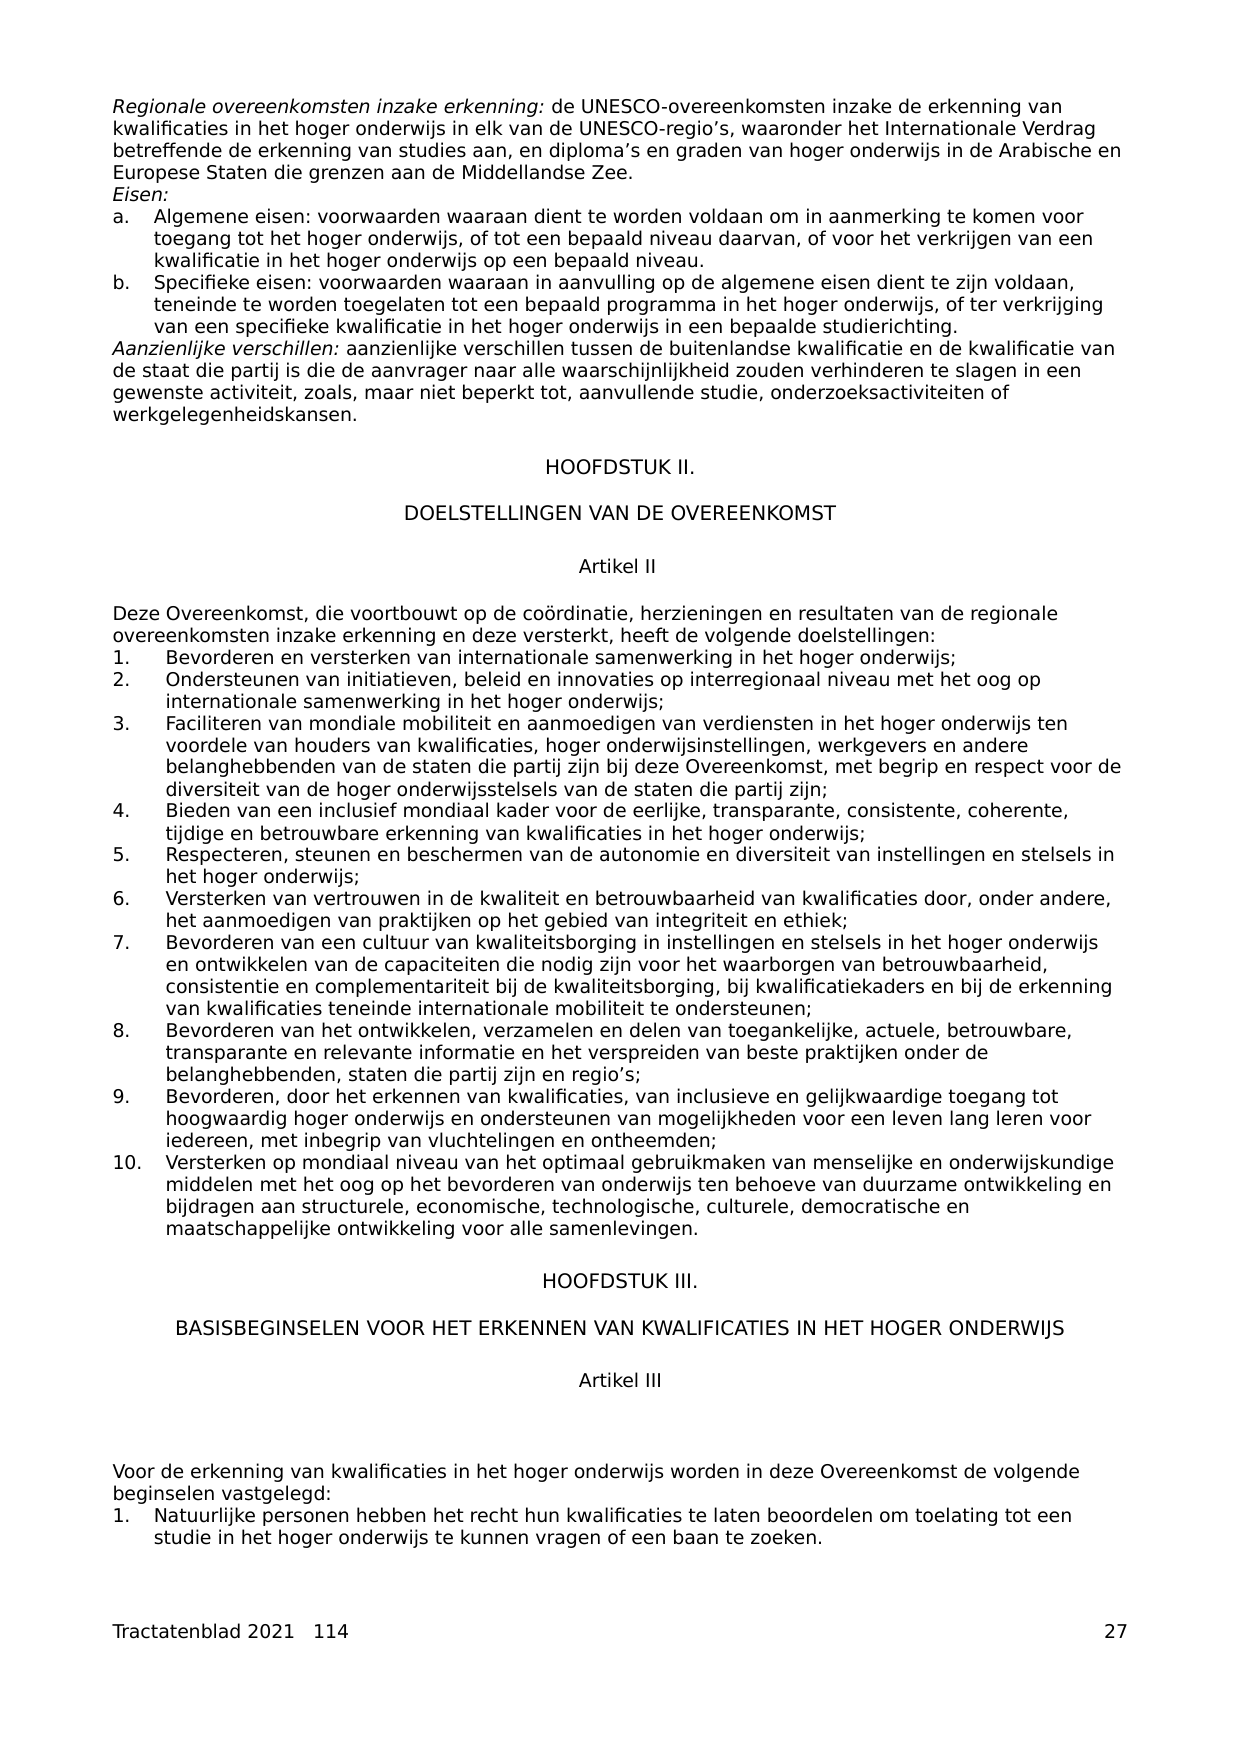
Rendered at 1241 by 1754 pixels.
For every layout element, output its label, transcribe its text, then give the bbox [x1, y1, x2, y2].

subtitle HOOFDSTUK II. DOELSTELLINGEN VAN DE OVEREENKOMST [112, 456, 1128, 526]
text 9. Bevorderen, door het erkennen van kwalificaties, van inclusieve en gelijkwaardige toegang tot hoogwaardig hoger onderwijs en ondersteunen van mogelijkheden voor een leven lang leren voor iedereen, met inbegrip van vluchtelingen en ontheemden; [112, 1086, 1128, 1152]
text 4. Bieden van een inclusief mondiaal kader voor de eerlijke, transparante, consistente, coherente, tijdige en betrouwbare erkenning van kwalificaties in het hoger onderwijs; [112, 800, 1128, 844]
text a. Algemene eisen: voorwaarden waaraan dient te worden voldaan om in aanmerking te komen voor toegang tot het hoger onderwijs, of tot een bepaald niveau daarvan, of voor het verkrijgen van een kwalificatie in het hoger onderwijs op een bepaald niveau. [112, 206, 1128, 272]
text Voor de erkenning van kwalificaties in het hoger onderwijs worden in deze Overeenkomst de volgende beginselen vastgelegd: [112, 1461, 1128, 1505]
text 6. Versterken van vertrouwen in de kwaliteit en betrouwbaarheid van kwalificaties door, onder andere, het aanmoedigen van praktijken op het gebied van integriteit en ethiek; [112, 888, 1128, 932]
subtitle HOOFDSTUK III. BASISBEGINSELEN VOOR HET ERKENNEN VAN KWALIFICATIES IN HET HOGER ONDERWIJS [112, 1270, 1128, 1340]
text 1. Bevorderen en versterken van internationale samenwerking in het hoger onderwijs; [112, 647, 1128, 668]
text Aanzienlijke verschillen: aanzienlijke verschillen tussen de buitenlandse kwalificatie en de kwalificatie van de staat die partij is die de aanvrager naar alle waarschijnlijkheid zouden verhinderen te slagen in een gewenste activiteit, zoals, maar niet beperkt tot, aanvullende studie, onderzoeksactiviteiten of werkgelegenheidskansen. [112, 338, 1128, 426]
text 2. Ondersteunen van initiatieven, beleid en innovaties op interregionaal niveau met het oog op internationale samenwerking in het hoger onderwijs; [112, 668, 1128, 712]
subtitle Artikel II [112, 556, 1128, 578]
subtitle Artikel III [112, 1370, 1128, 1436]
text Regionale overeenkomsten inzake erkenning: de UNESCO-overeenkomsten inzake de erkenning van kwalificaties in het hoger onderwijs in elk van de UNESCO-regio’s, waaronder het Internationale Verdrag betreffende de erkenning van studies aan, en diploma’s en graden van hoger onderwijs in de Arabische en Europese Staten die grenzen aan de Middellandse Zee. [112, 96, 1128, 184]
text 8. Bevorderen van het ontwikkelen, verzamelen en delen van toegankelijke, actuele, betrouwbare, transparante en relevante informatie en het verspreiden van beste praktijken onder de belanghebbenden, staten die partij zijn en regio’s; [112, 1020, 1128, 1086]
text 1. Natuurlijke personen hebben het recht hun kwalificaties te laten beoordelen om toelating tot een studie in het hoger onderwijs te kunnen vragen of een baan te zoeken. [112, 1505, 1128, 1549]
text 5. Respecteren, steunen en beschermen van de autonomie en diversiteit van instellingen en stelsels in het hoger onderwijs; [112, 844, 1128, 888]
text Eisen: [112, 184, 1128, 206]
text 10. Versterken op mondiaal niveau van het optimaal gebruikmaken van menselijke en onderwijskundige middelen met het oog op het bevorderen van onderwijs ten behoeve van duurzame ontwikkeling en bijdragen aan structurele, economische, technologische, culturele, democratische en maatschappelijke ontwikkeling voor alle samenlevingen. [112, 1152, 1128, 1240]
text 7. Bevorderen van een cultuur van kwaliteitsborging in instellingen en stelsels in het hoger onderwijs en ontwikkelen van de capaciteiten die nodig zijn voor het waarborgen van betrouwbaarheid, consistentie en complementariteit bij de kwaliteitsborging, bij kwalificatiekaders en bij de erkenning van kwalificaties teneinde internationale mobiliteit te ondersteunen; [112, 932, 1128, 1020]
text 3. Faciliteren van mondiale mobiliteit en aanmoedigen van verdiensten in het hoger onderwijs ten voordele van houders van kwalificaties, hoger onderwijsinstellingen, werkgevers en andere belanghebbenden van de staten die partij zijn bij deze Overeenkomst, met begrip en respect voor de diversiteit van de hoger onderwijsstelsels van de staten die partij zijn; [112, 712, 1128, 800]
text b. Specifieke eisen: voorwaarden waaraan in aanvulling op de algemene eisen dient te zijn voldaan, teneinde te worden toegelaten tot een bepaald programma in het hoger onderwijs, of ter verkrijging van een specifieke kwalificatie in het hoger onderwijs in een bepaalde studierichting. [112, 272, 1128, 338]
text Deze Overeenkomst, die voortbouwt op de coördinatie, herzieningen en resultaten van de regionale overeenkomsten inzake erkenning en deze versterkt, heeft de volgende doelstellingen: [112, 603, 1128, 647]
